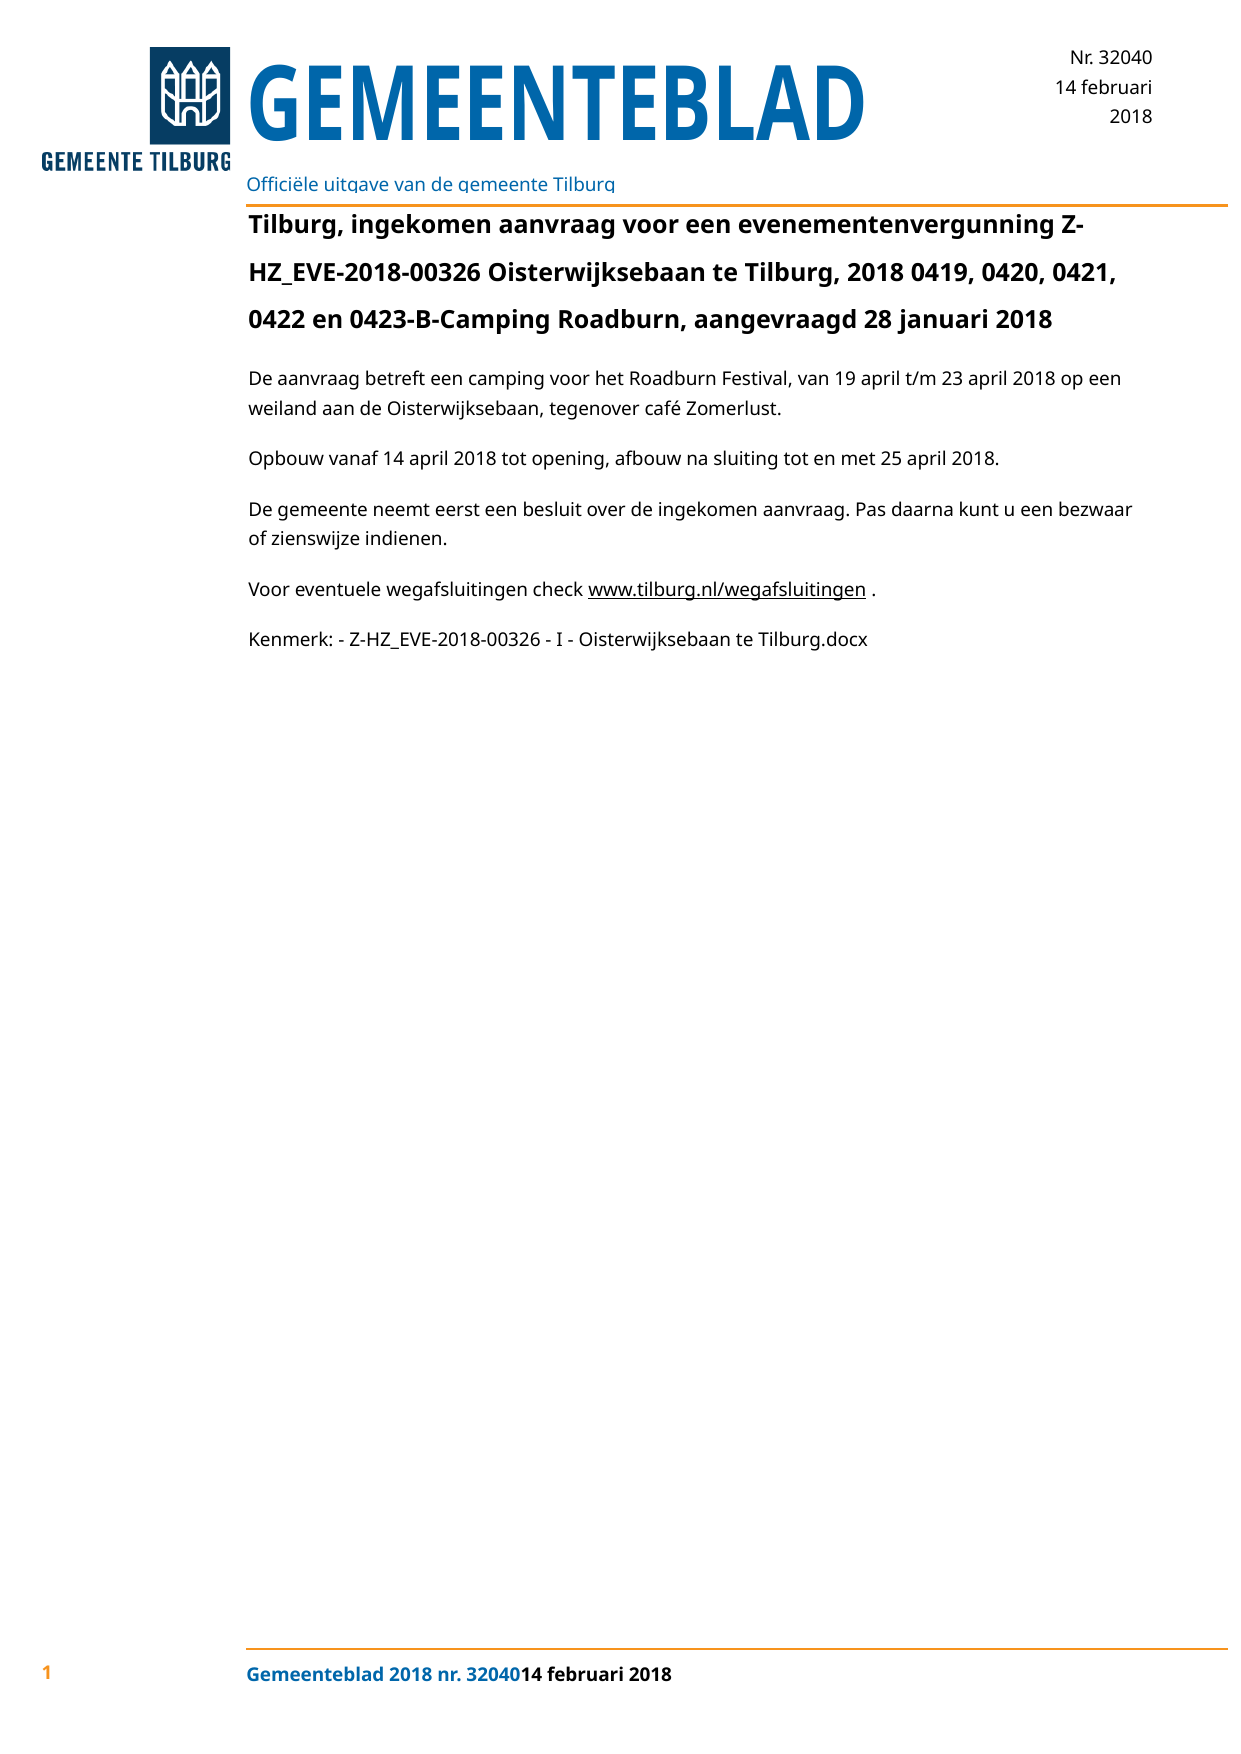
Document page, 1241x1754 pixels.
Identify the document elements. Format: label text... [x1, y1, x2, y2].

text De aanvraag betreft een camping voor het Roadburn Festival, van 19 april t/m 23 april 2018 op een weiland aan de Oisterwijksebaan, tegenover café Zomerlust. [248, 366, 1152, 421]
picture [41, 47, 231, 172]
text Tilburg, ingekomen aanvraag voor een evenementenvergunning Z-HZ_EVE-2018-00326 Oisterwijksebaan te Tilburg, 2018 0419, 0420, 0421, 0422 en 0423-B-Camping Roadburn, aangevraagd 28 januari 2018 [248, 207, 1152, 336]
text Voor eventuele wegafsluitingen check www.tilburg.nl/wegafsluitingen . [248, 576, 1152, 602]
text Opbouw vanaf 14 april 2018 tot opening, afbouw na sluiting tot en met 25 april 2018. [248, 446, 1152, 471]
text Kenmerk: - Z-HZ_EVE-2018-00326 - I - Oisterwijksebaan te Tilburg.docx [248, 626, 1152, 652]
text De gemeente neemt eerst een besluit over de ingekomen aanvraag. Pas daarna kunt u een bezwaar of zienswijze indienen. [248, 496, 1152, 551]
